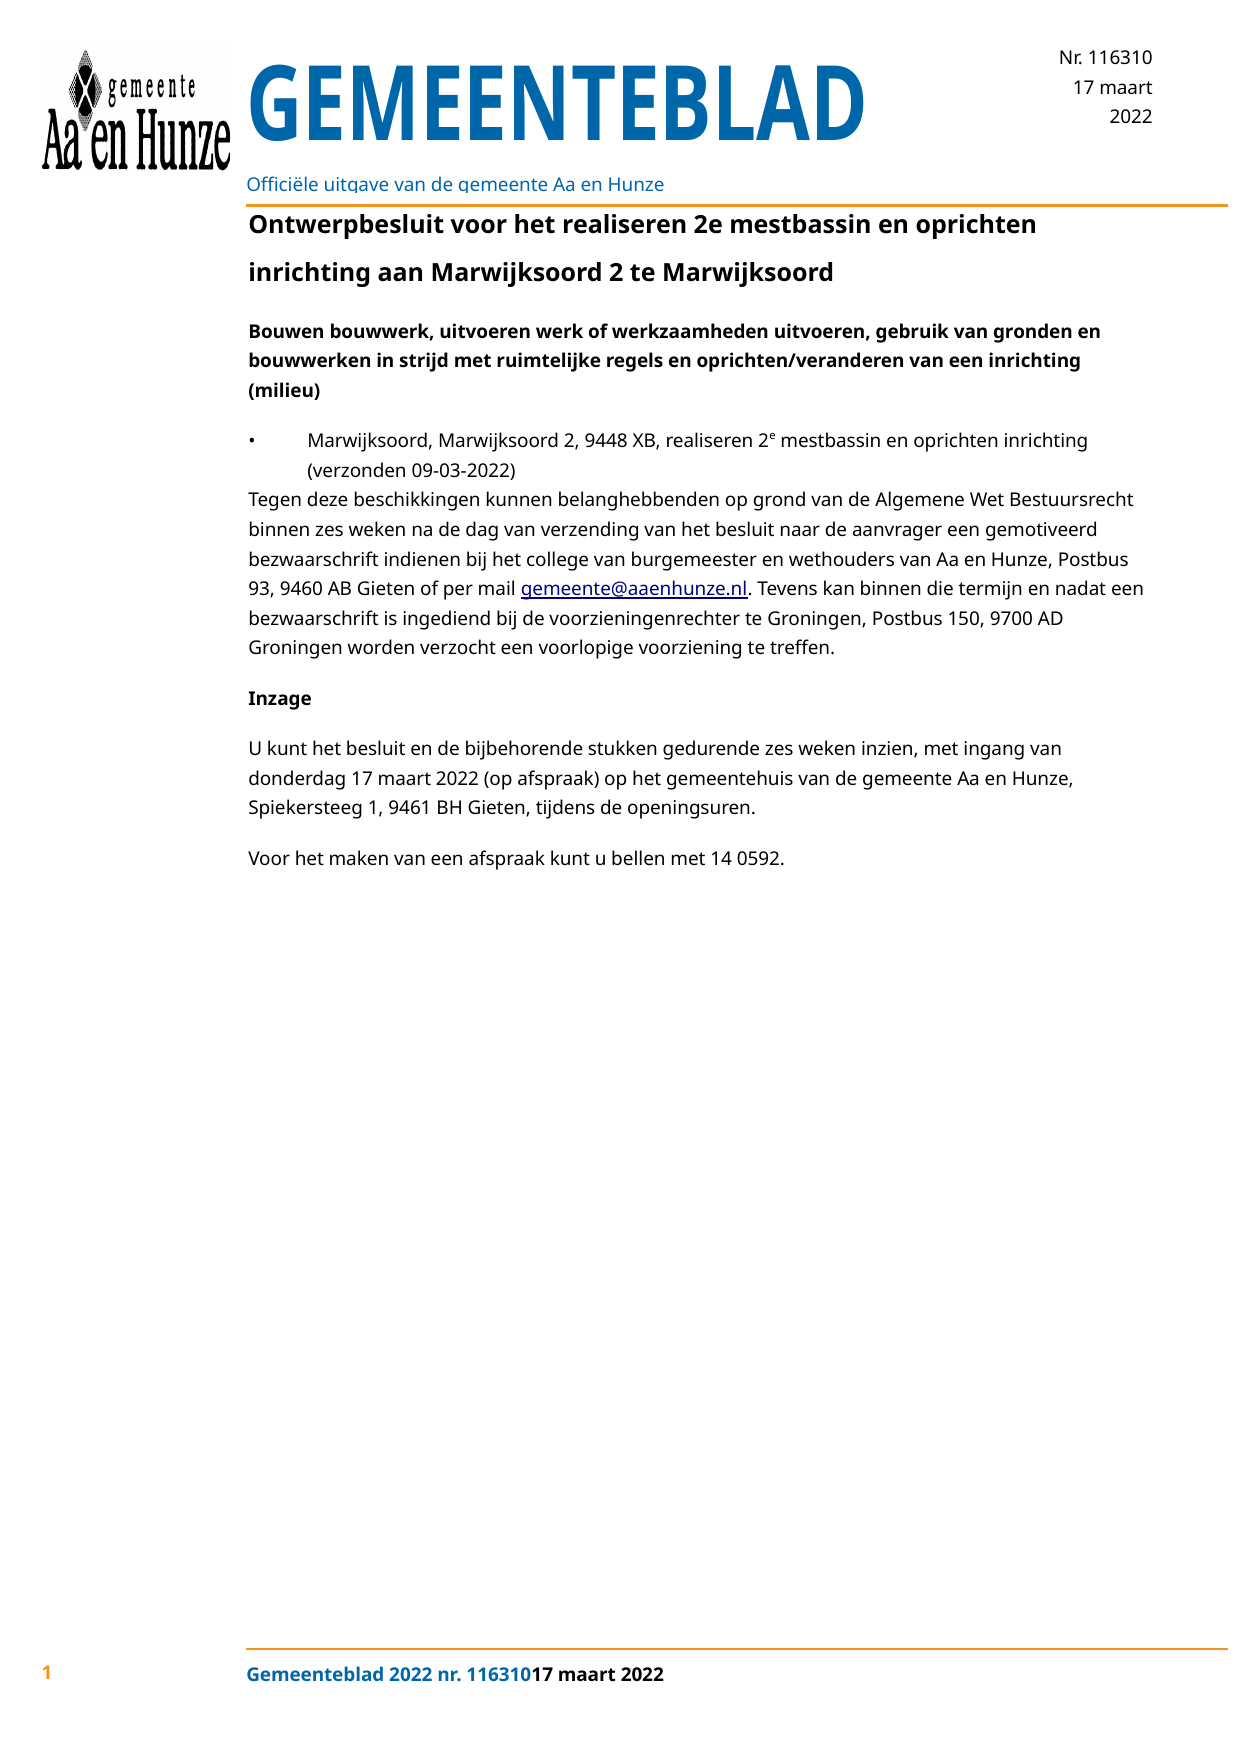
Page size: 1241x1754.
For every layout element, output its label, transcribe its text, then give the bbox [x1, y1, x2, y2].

text Inzage [248, 685, 1152, 711]
text Ontwerpbesluit voor het realiseren 2e mestbassin en oprichten inrichting aan Marwijksoord 2 te Marwijksoord [248, 207, 1152, 288]
text U kunt het besluit en de bijbehorende stukken gedurende zes weken inzien, met ingang van donderdag 17 maart 2022 (op afspraak) op het gemeentehuis van de gemeente Aa en Hunze, Spiekersteeg 1, 9461 BH Gieten, tijdens de openingsuren. [248, 735, 1152, 820]
text Bouwen bouwwerk, uitvoeren werk of werkzaamheden uitvoeren, gebruik van gronden en bouwwerken in strijd met ruimtelijke regels en oprichten/veranderen van een inrichting (milieu) [248, 318, 1152, 403]
text Tegen deze beschikkingen kunnen belanghebbenden op grond van de Algemene Wet Bestuursrecht binnen zes weken na de dag van verzending van het besluit naar de aanvrager een gemotiveerd bezwaarschrift indienen bij het college van burgemeester en wethouders van Aa en Hunze, Postbus 93, 9460 AB Gieten of per mail gemeente@aaenhunze.nl. Tevens kan binnen die termijn en nadat een bezwaarschrift is ingediend bij de voorzieningenrechter te Groningen, Postbus 150, 9700 AD Groningen worden verzocht een voorlopige voorziening te treffen. [248, 487, 1152, 660]
text Voor het maken van een afspraak kunt u bellen met 14 0592. [248, 845, 1152, 871]
picture [41, 47, 231, 172]
list Marwijksoord, Marwijksoord 2, 9448 XB, realiseren 2e mestbassin en oprichten inrichting (verzonden 09-03-2022) [248, 427, 1152, 483]
